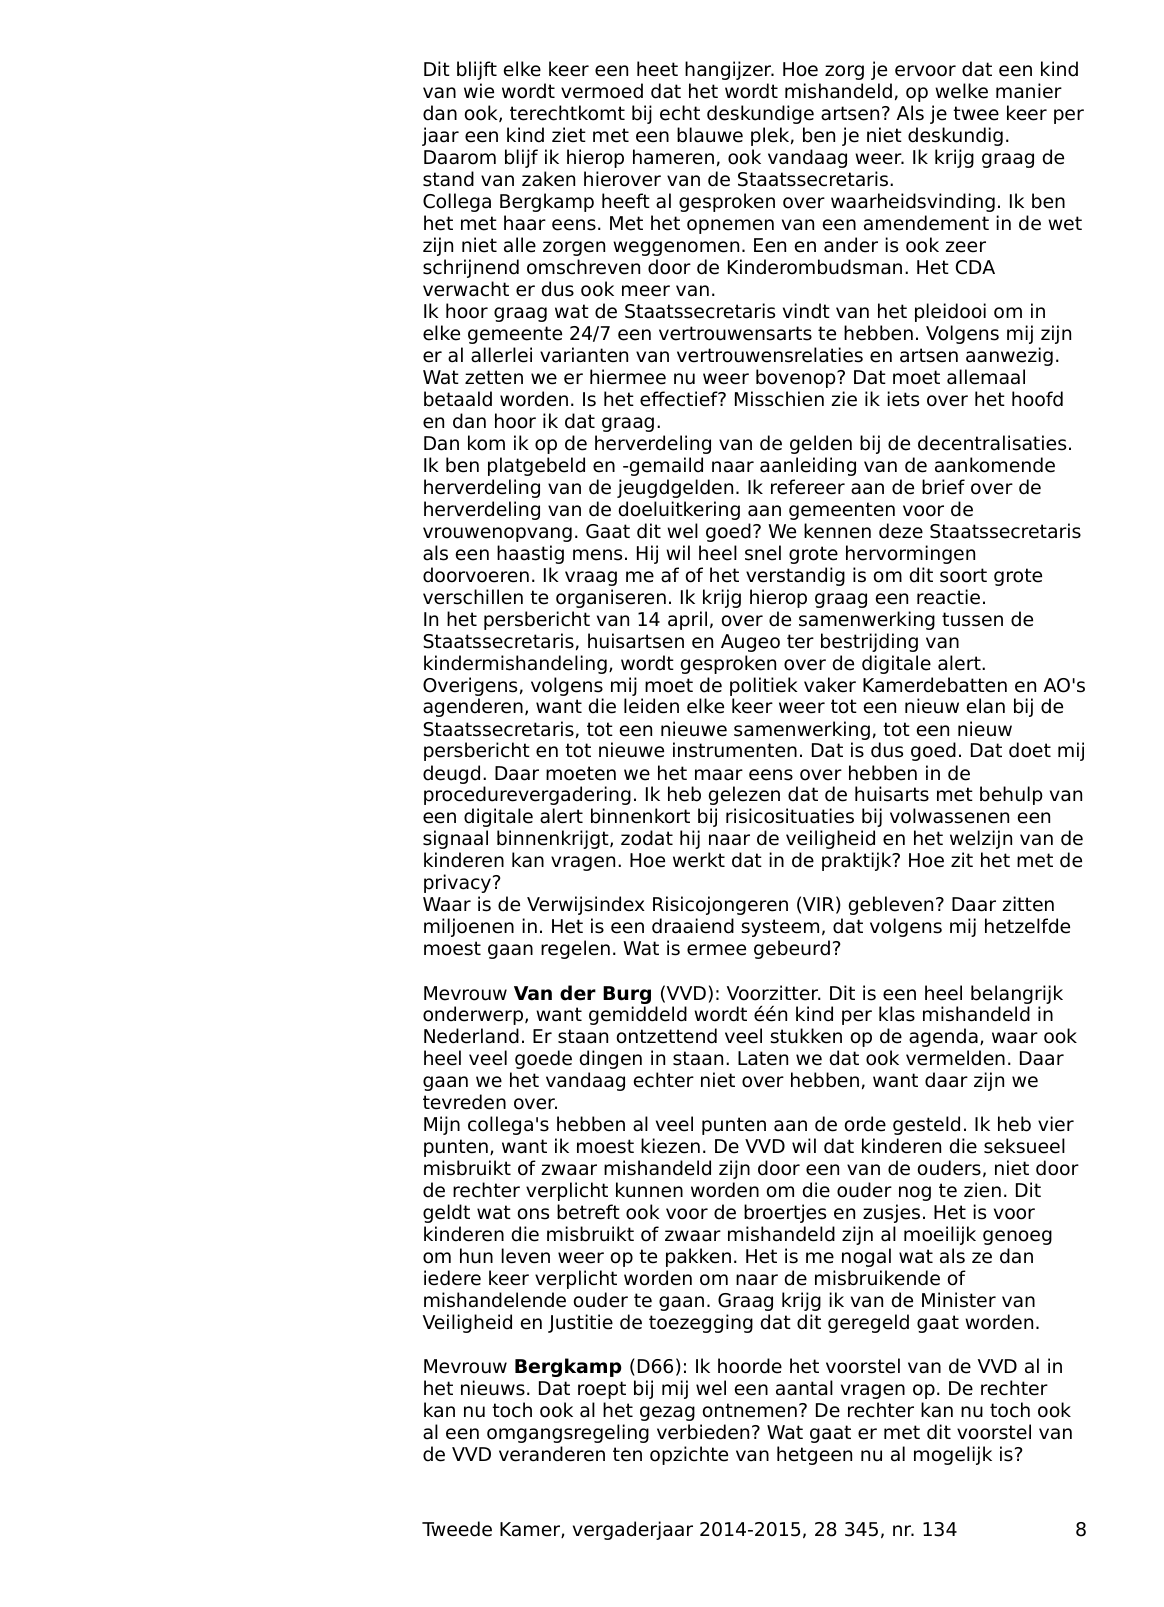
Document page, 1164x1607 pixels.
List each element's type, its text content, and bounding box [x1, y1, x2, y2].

text Ik hoor graag wat de Staatssecretaris vindt van het pleidooi om in elke gemeente 24/7 een vertrouwensarts te hebben. Volgens mij zijn er al allerlei varianten van vertrouwensrelaties en artsen aanwezig. Wat zetten we er hiermee nu weer bovenop? Dat moet allemaal betaald worden. Is het effectief? Misschien zie ik iets over het hoofd en dan hoor ik dat graag. [422, 301, 1087, 433]
text Dan kom ik op de herverdeling van de gelden bij de decentralisaties. Ik ben platgebeld en -gemaild naar aanleiding van de aankomende herverdeling van de jeugdgelden. Ik refereer aan de brief over de herverdeling van de doeluitkering aan gemeenten voor de vrouwenopvang. Gaat dit wel goed? We kennen deze Staatssecretaris als een haastig mens. Hij wil heel snel grote hervormingen doorvoeren. Ik vraag me af of het verstandig is om dit soort grote verschillen te organiseren. Ik krijg hierop graag een reactie. [422, 433, 1087, 608]
text Mevrouw Van der Burg (VVD): Voorzitter. Dit is een heel belangrijk onderwerp, want gemiddeld wordt één kind per klas mishandeld in Nederland. Er staan ontzettend veel stukken op de agenda, waar ook heel veel goede dingen in staan. Laten we dat ook vermelden. Daar gaan we het vandaag echter niet over hebben, want daar zijn we tevreden over. [422, 982, 1087, 1114]
text Dit blijft elke keer een heet hangijzer. Hoe zorg je ervoor dat een kind van wie wordt vermoed dat het wordt mishandeld, op welke manier dan ook, terechtkomt bij echt deskundige artsen? Als je twee keer per jaar een kind ziet met een blauwe plek, ben je niet deskundig. Daarom blijf ik hierop hameren, ook vandaag weer. Ik krijg graag de stand van zaken hierover van de Staatssecretaris. [422, 59, 1087, 191]
text Collega Bergkamp heeft al gesproken over waarheidsvinding. Ik ben het met haar eens. Met het opnemen van een amendement in de wet zijn niet alle zorgen weggenomen. Een en ander is ook zeer schrijnend omschreven door de Kinderombudsman. Het CDA verwacht er dus ook meer van. [422, 191, 1087, 301]
text Mevrouw Bergkamp (D66): Ik hoorde het voorstel van de VVD al in het nieuws. Dat roept bij mij wel een aantal vragen op. De rechter kan nu toch ook al het gezag ontnemen? De rechter kan nu toch ook al een omgangsregeling verbieden? Wat gaat er met dit voorstel van de VVD veranderen ten opzichte van hetgeen nu al mogelijk is? [422, 1356, 1087, 1466]
text In het persbericht van 14 april, over de samenwerking tussen de Staatssecretaris, huisartsen en Augeo ter bestrijding van kindermishandeling, wordt gesproken over de digitale alert. Overigens, volgens mij moet de politiek vaker Kamerdebatten en AO's agenderen, want die leiden elke keer weer tot een nieuw elan bij de Staatssecretaris, tot een nieuwe samenwerking, tot een nieuw persbericht en tot nieuwe instrumenten. Dat is dus goed. Dat doet mij deugd. Daar moeten we het maar eens over hebben in de procedurevergadering. Ik heb gelezen dat de huisarts met behulp van een digitale alert binnenkort bij risicosituaties bij volwassenen een signaal binnenkrijgt, zodat hij naar de veiligheid en het welzijn van de kinderen kan vragen. Hoe werkt dat in de praktijk? Hoe zit het met de privacy? [422, 608, 1087, 894]
text Waar is de Verwijsindex Risicojongeren (VIR) gebleven? Daar zitten miljoenen in. Het is een draaiend systeem, dat volgens mij hetzelfde moest gaan regelen. Wat is ermee gebeurd? [422, 894, 1087, 960]
text Mijn collega's hebben al veel punten aan de orde gesteld. Ik heb vier punten, want ik moest kiezen. De VVD wil dat kinderen die seksueel misbruikt of zwaar mishandeld zijn door een van de ouders, niet door de rechter verplicht kunnen worden om die ouder nog te zien. Dit geldt wat ons betreft ook voor de broertjes en zusjes. Het is voor kinderen die misbruikt of zwaar mishandeld zijn al moeilijk genoeg om hun leven weer op te pakken. Het is me nogal wat als ze dan iedere keer verplicht worden om naar de misbruikende of mishandelende ouder te gaan. Graag krijg ik van de Minister van Veiligheid en Justitie de toezegging dat dit geregeld gaat worden. [422, 1114, 1087, 1334]
